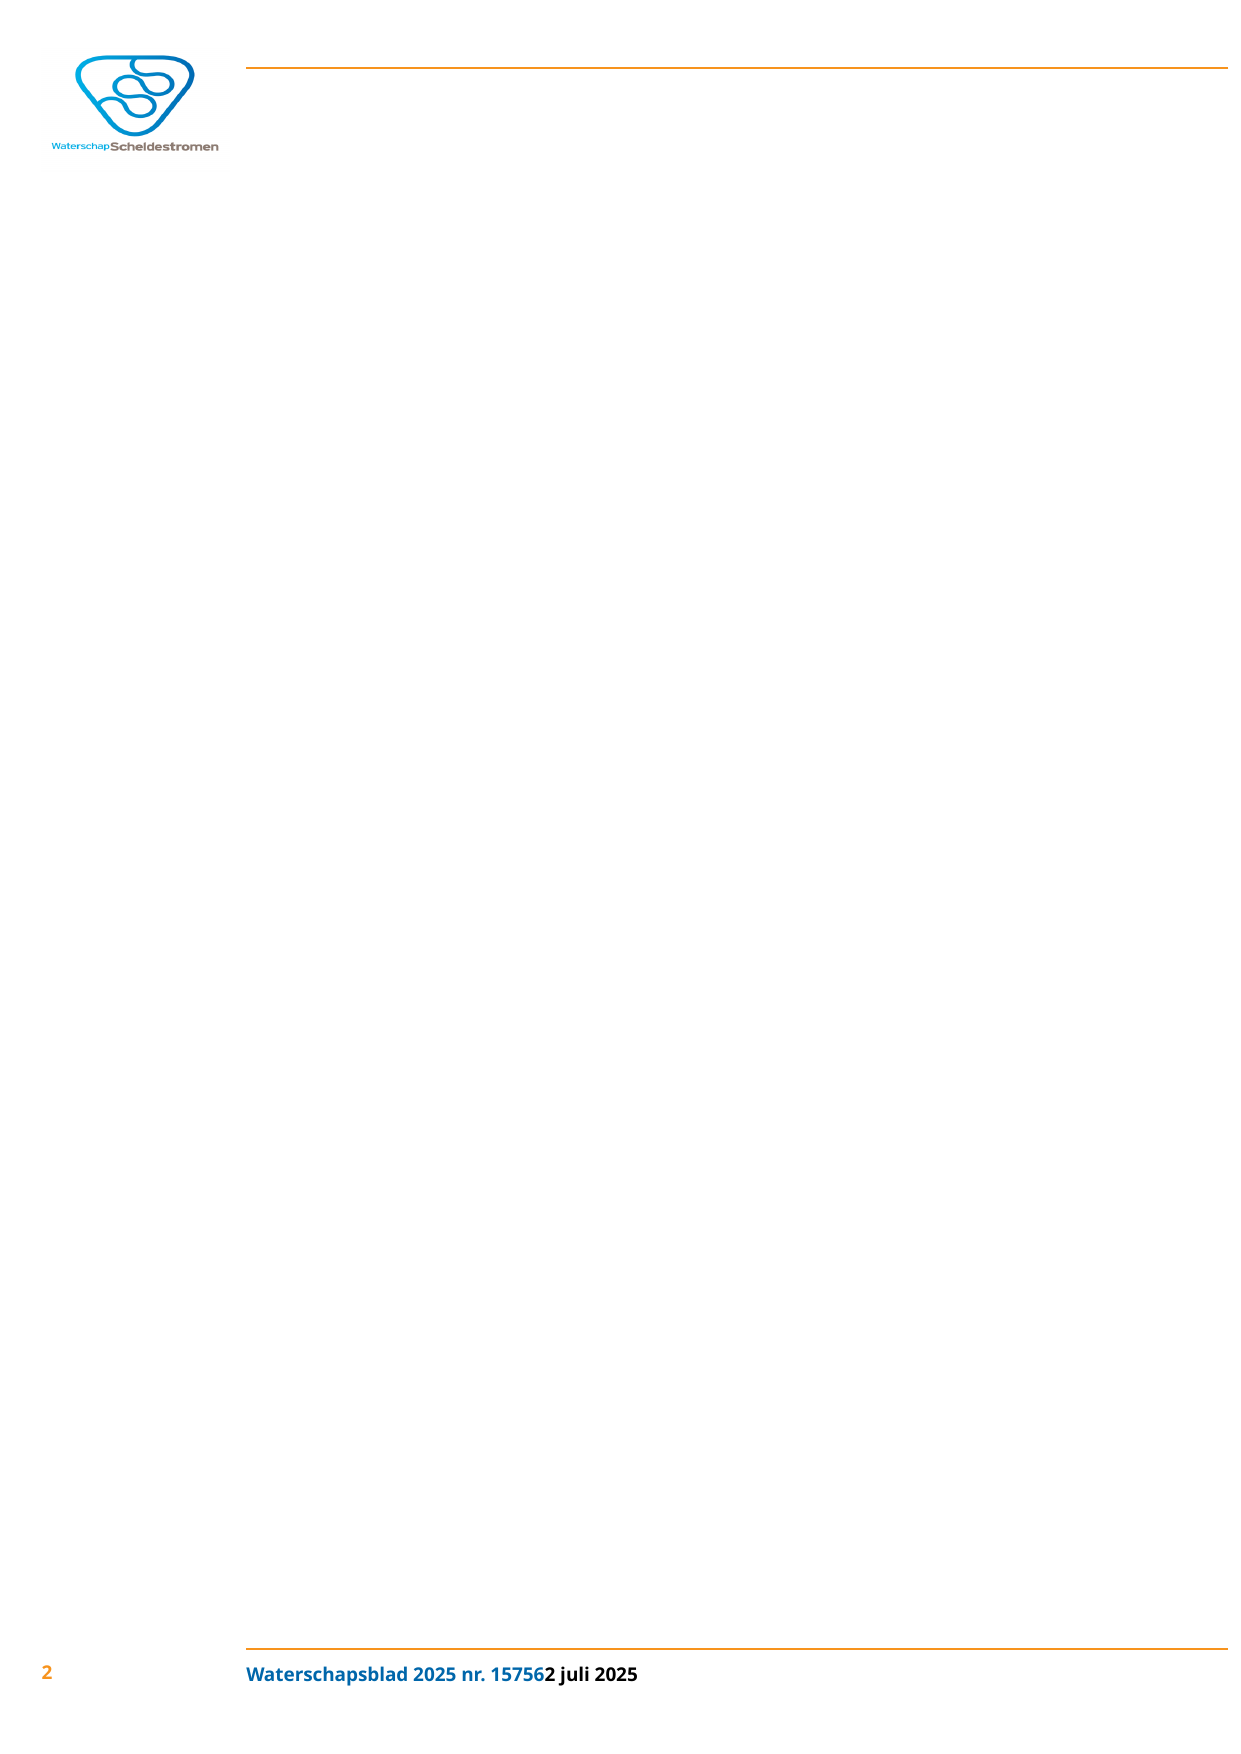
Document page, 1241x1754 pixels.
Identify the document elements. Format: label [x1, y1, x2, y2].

picture [41, 47, 231, 172]
